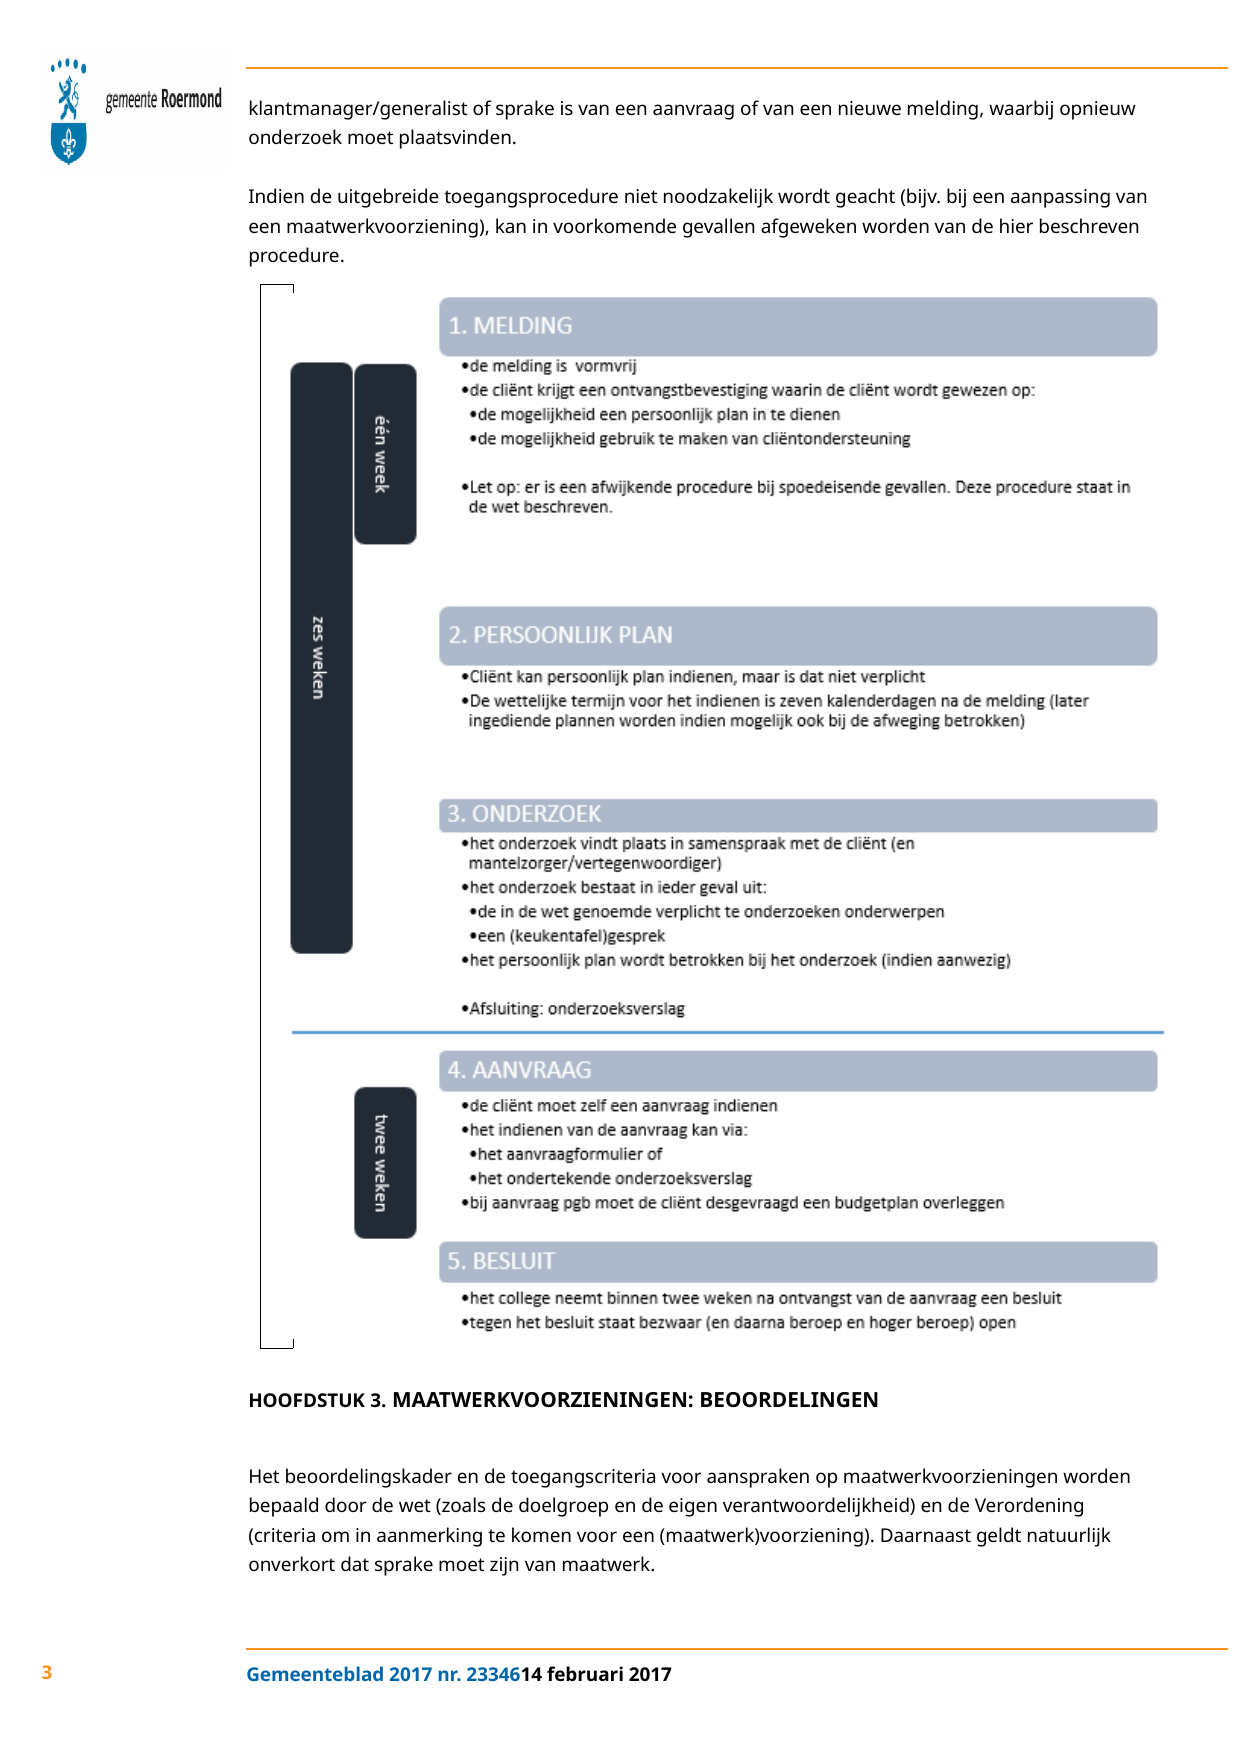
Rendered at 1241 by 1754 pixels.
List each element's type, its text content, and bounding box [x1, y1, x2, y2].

picture [41, 47, 231, 172]
picture [268, 293, 1173, 1339]
text klantmanager/generalist of sprake is van een aanvraag of van een nieuwe melding, waarbij opnieuw onderzoek moet plaatsvinden. [248, 95, 1152, 150]
text HOOFDSTUK 3. MAATWERKVOORZIENINGEN: BEOORDELINGEN [248, 1385, 1152, 1413]
text Het beoordelingskader en de toegangscriteria voor aanspraken op maatwerkvoorzieningen worden bepaald door de wet (zoals de doelgroep en de eigen verantwoordelijkheid) en de Verordening (criteria om in aanmerking te komen voor een (maatwerk)voorziening). Daarnaast geldt natuurlijk onverkort dat sprake moet zijn van maatwerk. [248, 1463, 1152, 1577]
text Indien de uitgebreide toegangsprocedure niet noodzakelijk wordt geacht (bijv. bij een aanpassing van een maatwerkvoorziening), kan in voorkomende gevallen afgeweken worden van de hier beschreven procedure. [248, 183, 1152, 268]
